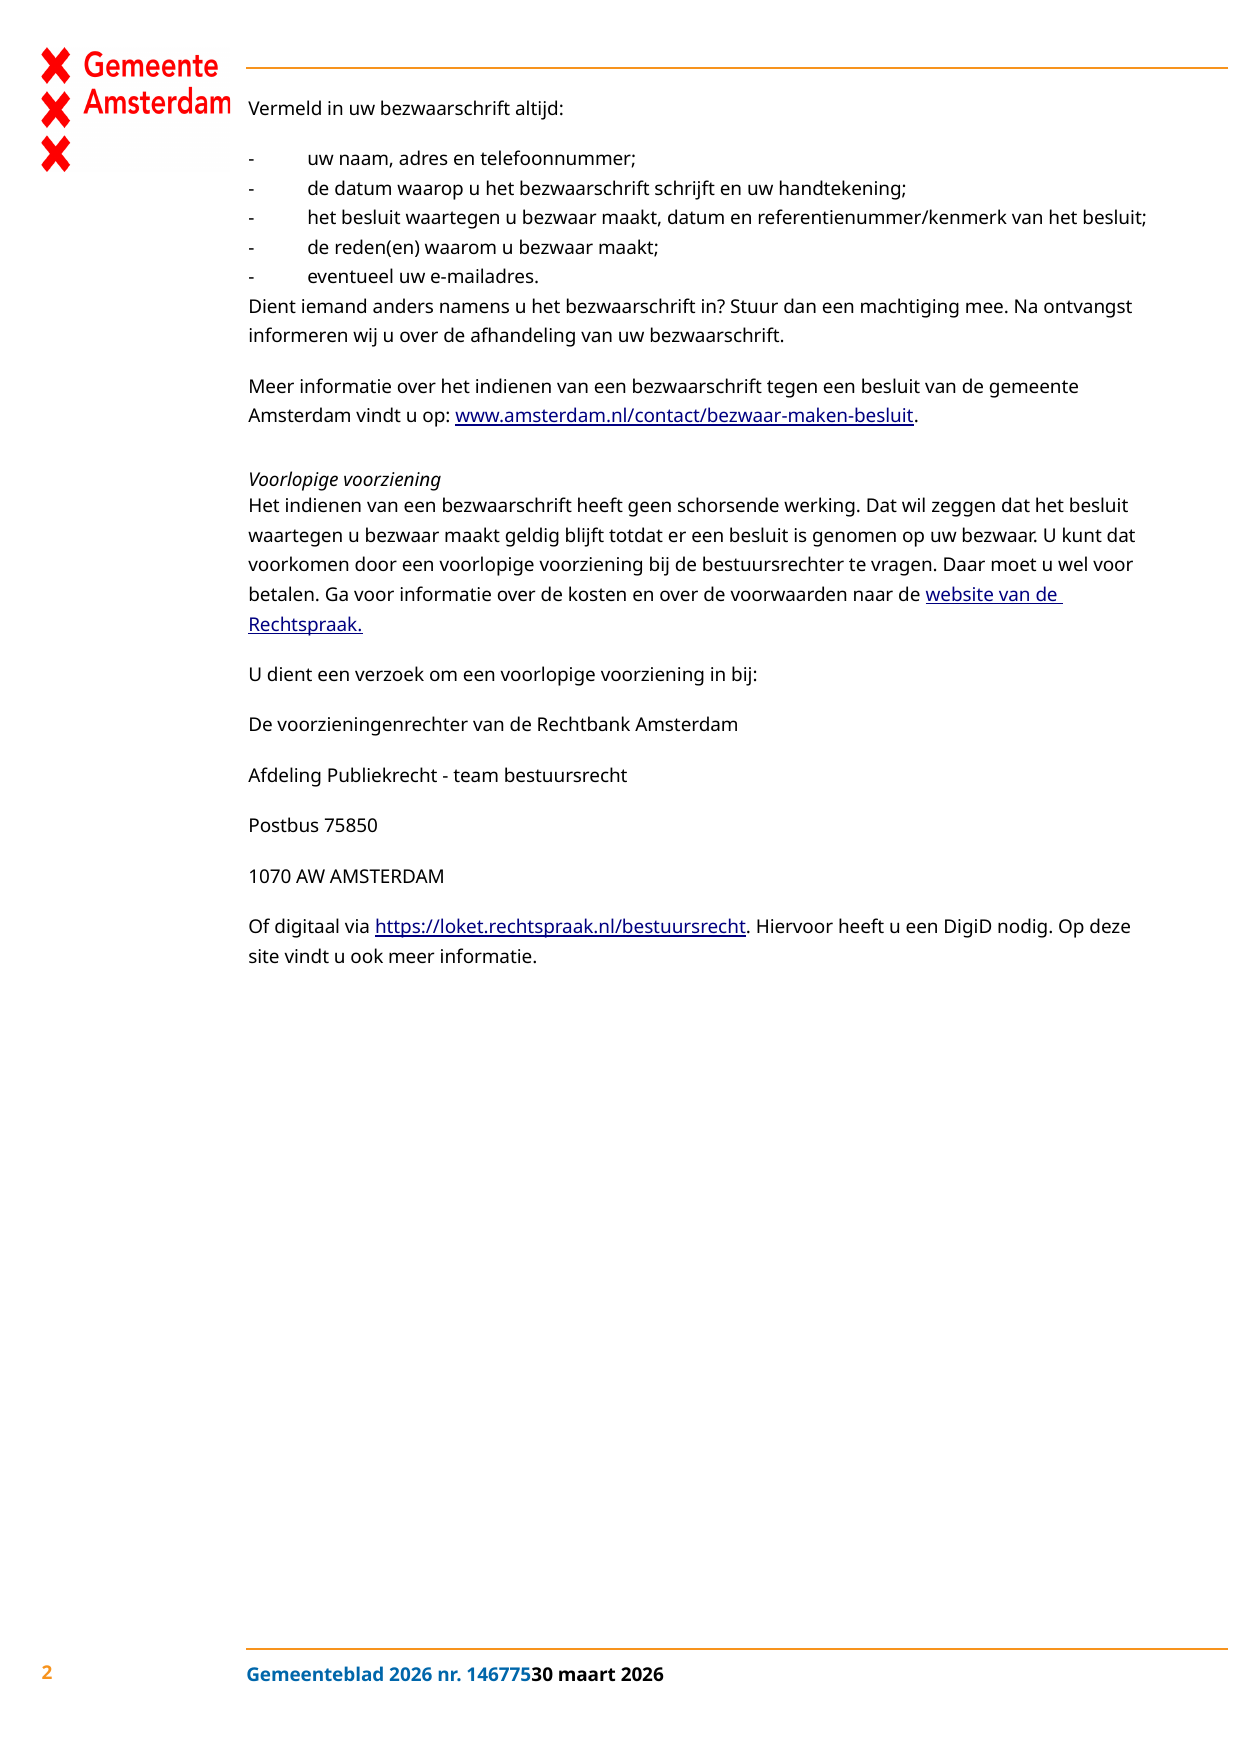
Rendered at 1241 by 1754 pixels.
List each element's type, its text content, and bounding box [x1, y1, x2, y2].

text Dient iemand anders namens u het bezwaarschrift in? Stuur dan een machtiging mee. Na ontvangst informeren wij u over de afhandeling van uw bezwaarschrift. [248, 293, 1152, 348]
text Of digitaal via https://loket.rechtspraak.nl/bestuursrecht. Hiervoor heeft u een DigiD nodig. Op deze site vindt u ook meer informatie. [248, 913, 1152, 968]
list eventueel uw e-mailadres. [248, 263, 1152, 289]
text De voorzieningenrechter van de Rechtbank Amsterdam [248, 712, 1152, 737]
text Vermeld in uw bezwaarschrift altijd: [248, 95, 1152, 121]
picture [41, 47, 231, 172]
list uw naam, adres en telefoonnummer; [248, 145, 1152, 171]
text Meer informatie over het indienen van een bezwaarschrift tegen een besluit van de gemeente Amsterdam vindt u op: www.amsterdam.nl/contact/bezwaar-maken-besluit. [248, 373, 1152, 428]
list de reden(en) waarom u bezwaar maakt; [248, 234, 1152, 260]
text Het indienen van een bezwaarschrift heeft geen schorsende werking. Dat wil zeggen dat het besluit waartegen u bezwaar maakt geldig blijft totdat er een besluit is genomen op uw bezwaar. U kunt dat voorkomen door een voorlopige voorziening bij de bestuursrechter te vragen. Daar moet u wel voor betalen. Ga voor informatie over de kosten en over de voorwaarden naar de website van de Rechtspraak. [248, 492, 1152, 636]
text Afdeling Publiekrecht - team bestuursrecht [248, 762, 1152, 788]
text Voorlopige voorziening [248, 467, 1152, 492]
text Postbus 75850 [248, 812, 1152, 838]
text U dient een verzoek om een voorlopige voorziening in bij: [248, 661, 1152, 687]
text 1070 AW AMSTERDAM [248, 863, 1152, 888]
list de datum waarop u het bezwaarschrift schrijft en uw handtekening; [248, 175, 1152, 201]
list het besluit waartegen u bezwaar maakt, datum en referentienummer/kenmerk van het besluit; [248, 204, 1152, 230]
